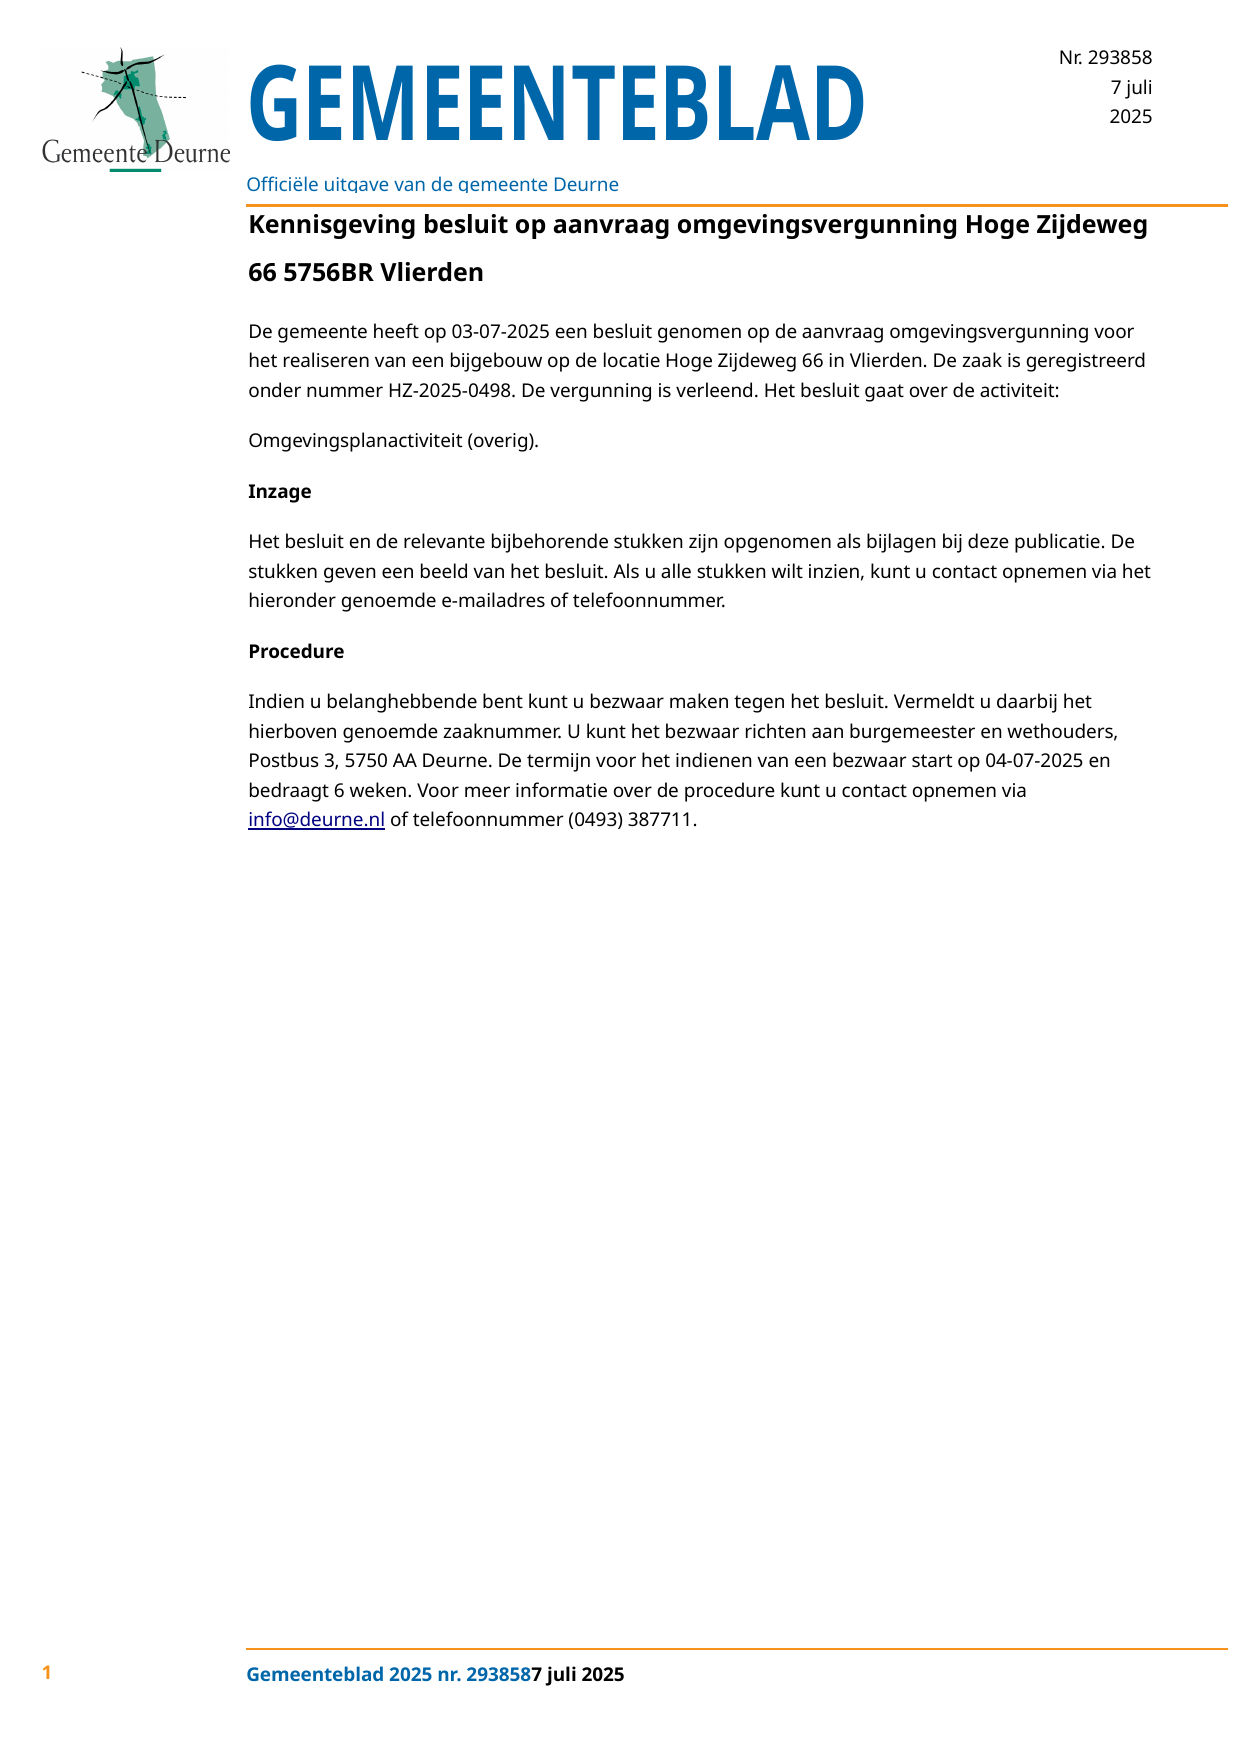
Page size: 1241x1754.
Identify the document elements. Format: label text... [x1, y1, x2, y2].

picture [41, 47, 231, 172]
text Het besluit en de relevante bijbehorende stukken zijn opgenomen als bijlagen bij deze publicatie. De stukken geven een beeld van het besluit. Als u alle stukken wilt inzien, kunt u contact opnemen via het hieronder genoemde e-mailadres of telefoonnummer. [248, 528, 1152, 613]
text Kennisgeving besluit op aanvraag omgevingsvergunning Hoge Zijdeweg 66 5756BR Vlierden [248, 207, 1152, 288]
text Indien u belanghebbende bent kunt u bezwaar maken tegen het besluit. Vermeldt u daarbij het hierboven genoemde zaaknummer. U kunt het bezwaar richten aan burgemeester en wethouders, Postbus 3, 5750 AA Deurne. De termijn voor het indienen van een bezwaar start op 04-07-2025 en bedraagt 6 weken. Voor meer informatie over de procedure kunt u contact opnemen via info@deurne.nl of telefoonnummer (0493) 387711. [248, 688, 1152, 832]
text Procedure [248, 638, 1152, 664]
text Omgevingsplanactiviteit (overig). [248, 427, 1152, 453]
text Inzage [248, 478, 1152, 504]
text De gemeente heeft op 03-07-2025 een besluit genomen op de aanvraag omgevingsvergunning voor het realiseren van een bijgebouw op de locatie Hoge Zijdeweg 66 in Vlierden. De zaak is geregistreerd onder nummer HZ-2025-0498. De vergunning is verleend. Het besluit gaat over de activiteit: [248, 318, 1152, 403]
